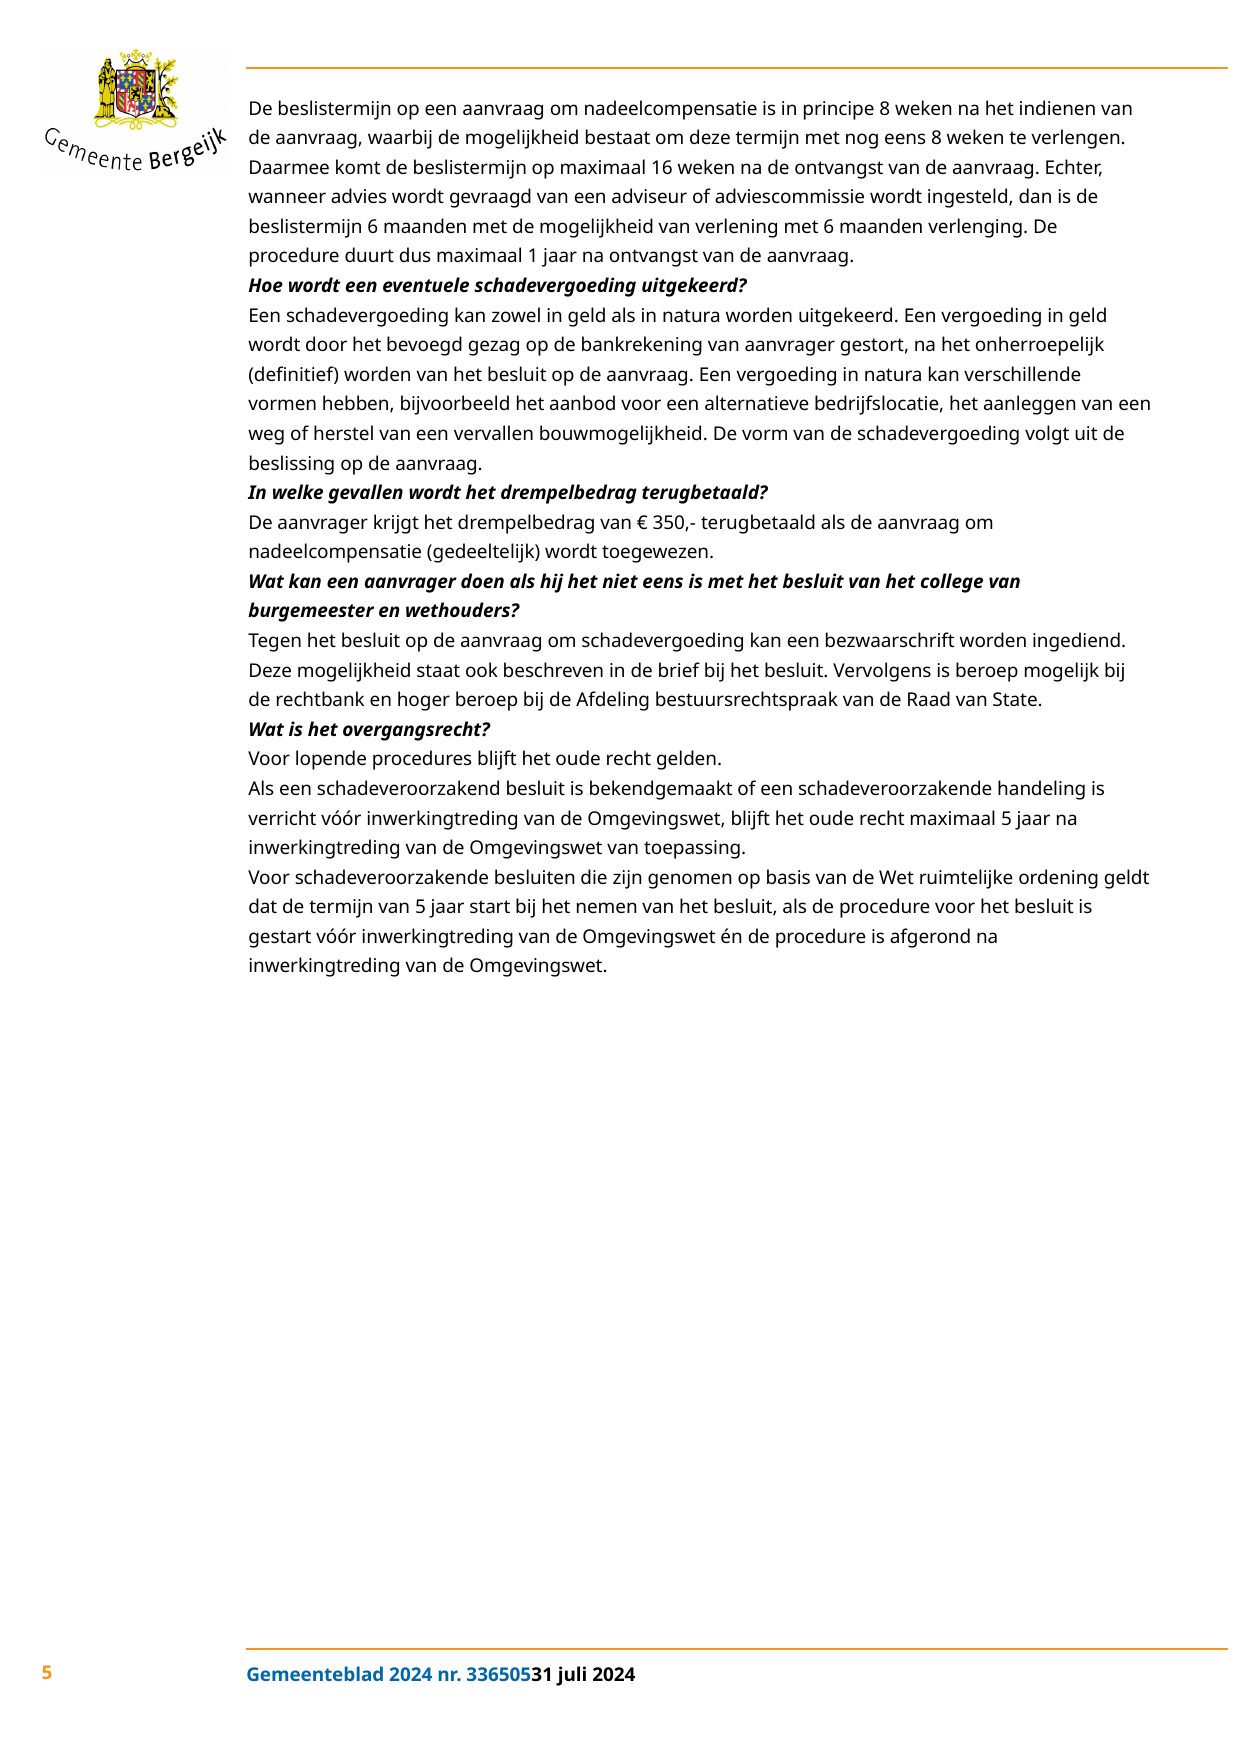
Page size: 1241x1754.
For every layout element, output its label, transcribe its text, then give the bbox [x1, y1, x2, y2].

text Wat is het overgangsrecht? [248, 716, 1152, 742]
text De beslistermijn op een aanvraag om nadeelcompensatie is in principe 8 weken na het indienen van de aanvraag, waarbij de mogelijkheid bestaat om deze termijn met nog eens 8 weken te verlengen. Daarmee komt de beslistermijn op maximaal 16 weken na de ontvangst van de aanvraag. Echter, wanneer advies wordt gevraagd van een adviseur of adviescommissie wordt ingesteld, dan is de beslistermijn 6 maanden met de mogelijkheid van verlening met 6 maanden verlenging. De procedure duurt dus maximaal 1 jaar na ontvangst van de aanvraag. [248, 95, 1152, 268]
text Tegen het besluit op de aanvraag om schadevergoeding kan een bezwaarschrift worden ingediend. Deze mogelijkheid staat ook beschreven in de brief bij het besluit. Vervolgens is beroep mogelijk bij de rechtbank en hoger beroep bij de Afdeling bestuursrechtspraak van de Raad van State. [248, 627, 1152, 712]
text Voor lopende procedures blijft het oude recht gelden. [248, 746, 1152, 771]
picture [41, 47, 231, 172]
text Voor schadeveroorzakende besluiten die zijn genomen op basis van de Wet ruimtelijke ordening geldt dat de termijn van 5 jaar start bij het nemen van het besluit, als de procedure voor het besluit is gestart vóór inwerkingtreding van de Omgevingswet én de procedure is afgerond na inwerkingtreding van de Omgevingswet. [248, 864, 1152, 978]
text De aanvrager krijgt het drempelbedrag van € 350,- terugbetaald als de aanvraag om nadeelcompensatie (gedeeltelijk) wordt toegewezen. [248, 509, 1152, 564]
text Een schadevergoeding kan zowel in geld als in natura worden uitgekeerd. Een vergoeding in geld wordt door het bevoegd gezag op de bankrekening van aanvrager gestort, na het onherroepelijk (definitief) worden van het besluit op de aanvraag. Een vergoeding in natura kan verschillende vormen hebben, bijvoorbeeld het aanbod voor een alternatieve bedrijfslocatie, het aanleggen van een weg of herstel van een vervallen bouwmogelijkheid. De vorm van de schadevergoeding volgt uit de beslissing op de aanvraag. [248, 302, 1152, 476]
text Hoe wordt een eventuele schadevergoeding uitgekeerd? [248, 272, 1152, 298]
text In welke gevallen wordt het drempelbedrag terugbetaald? [248, 479, 1152, 505]
text Wat kan een aanvrager doen als hij het niet eens is met het besluit van het college van burgemeester en wethouders? [248, 568, 1152, 623]
text Als een schadeveroorzakend besluit is bekendgemaakt of een schadeveroorzakende handeling is verricht vóór inwerkingtreding van de Omgevingswet, blijft het oude recht maximaal 5 jaar na inwerkingtreding van de Omgevingswet van toepassing. [248, 775, 1152, 860]
